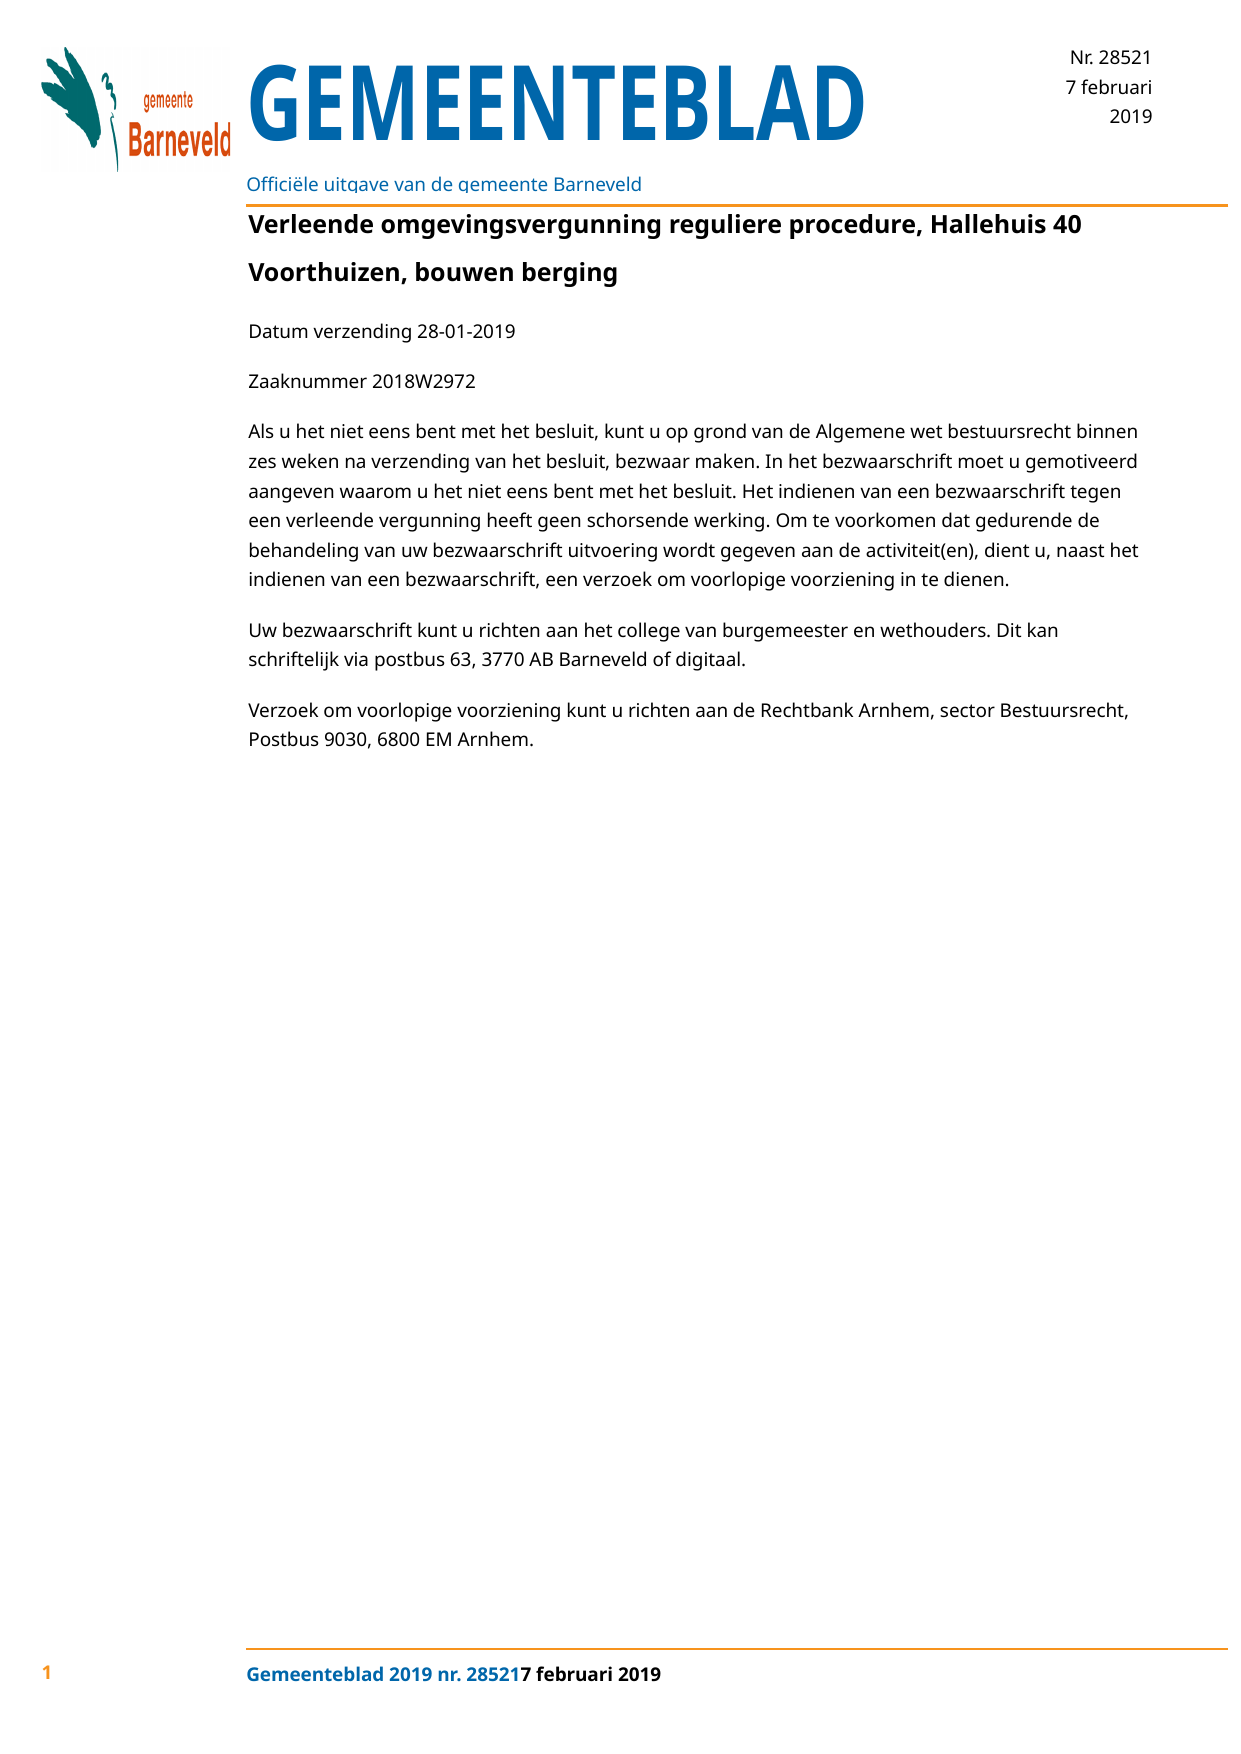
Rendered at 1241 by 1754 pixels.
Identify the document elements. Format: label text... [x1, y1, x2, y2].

text Verzoek om voorlopige voorziening kunt u richten aan de Rechtbank Arnhem, sector Bestuursrecht, Postbus 9030, 6800 EM Arnhem. [248, 697, 1152, 752]
text Uw bezwaarschrift kunt u richten aan het college van burgemeester en wethouders. Dit kan schriftelijk via postbus 63, 3770 AB Barneveld of digitaal. [248, 617, 1152, 672]
text Datum verzending 28-01-2019 [248, 318, 1152, 344]
text Zaaknummer 2018W2972 [248, 368, 1152, 394]
text Als u het niet eens bent met het besluit, kunt u op grond van de Algemene wet bestuursrecht binnen zes weken na verzending van het besluit, bezwaar maken. In het bezwaarschrift moet u gemotiveerd aangeven waarom u het niet eens bent met het besluit. Het indienen van een bezwaarschrift tegen een verleende vergunning heeft geen schorsende werking. Om te voorkomen dat gedurende de behandeling van uw bezwaarschrift uitvoering wordt gegeven aan de activiteit(en), dient u, naast het indienen van een bezwaarschrift, een verzoek om voorlopige voorziening in te dienen. [248, 419, 1152, 592]
text Verleende omgevingsvergunning reguliere procedure, Hallehuis 40 Voorthuizen, bouwen berging [248, 207, 1152, 288]
picture [41, 47, 231, 172]
